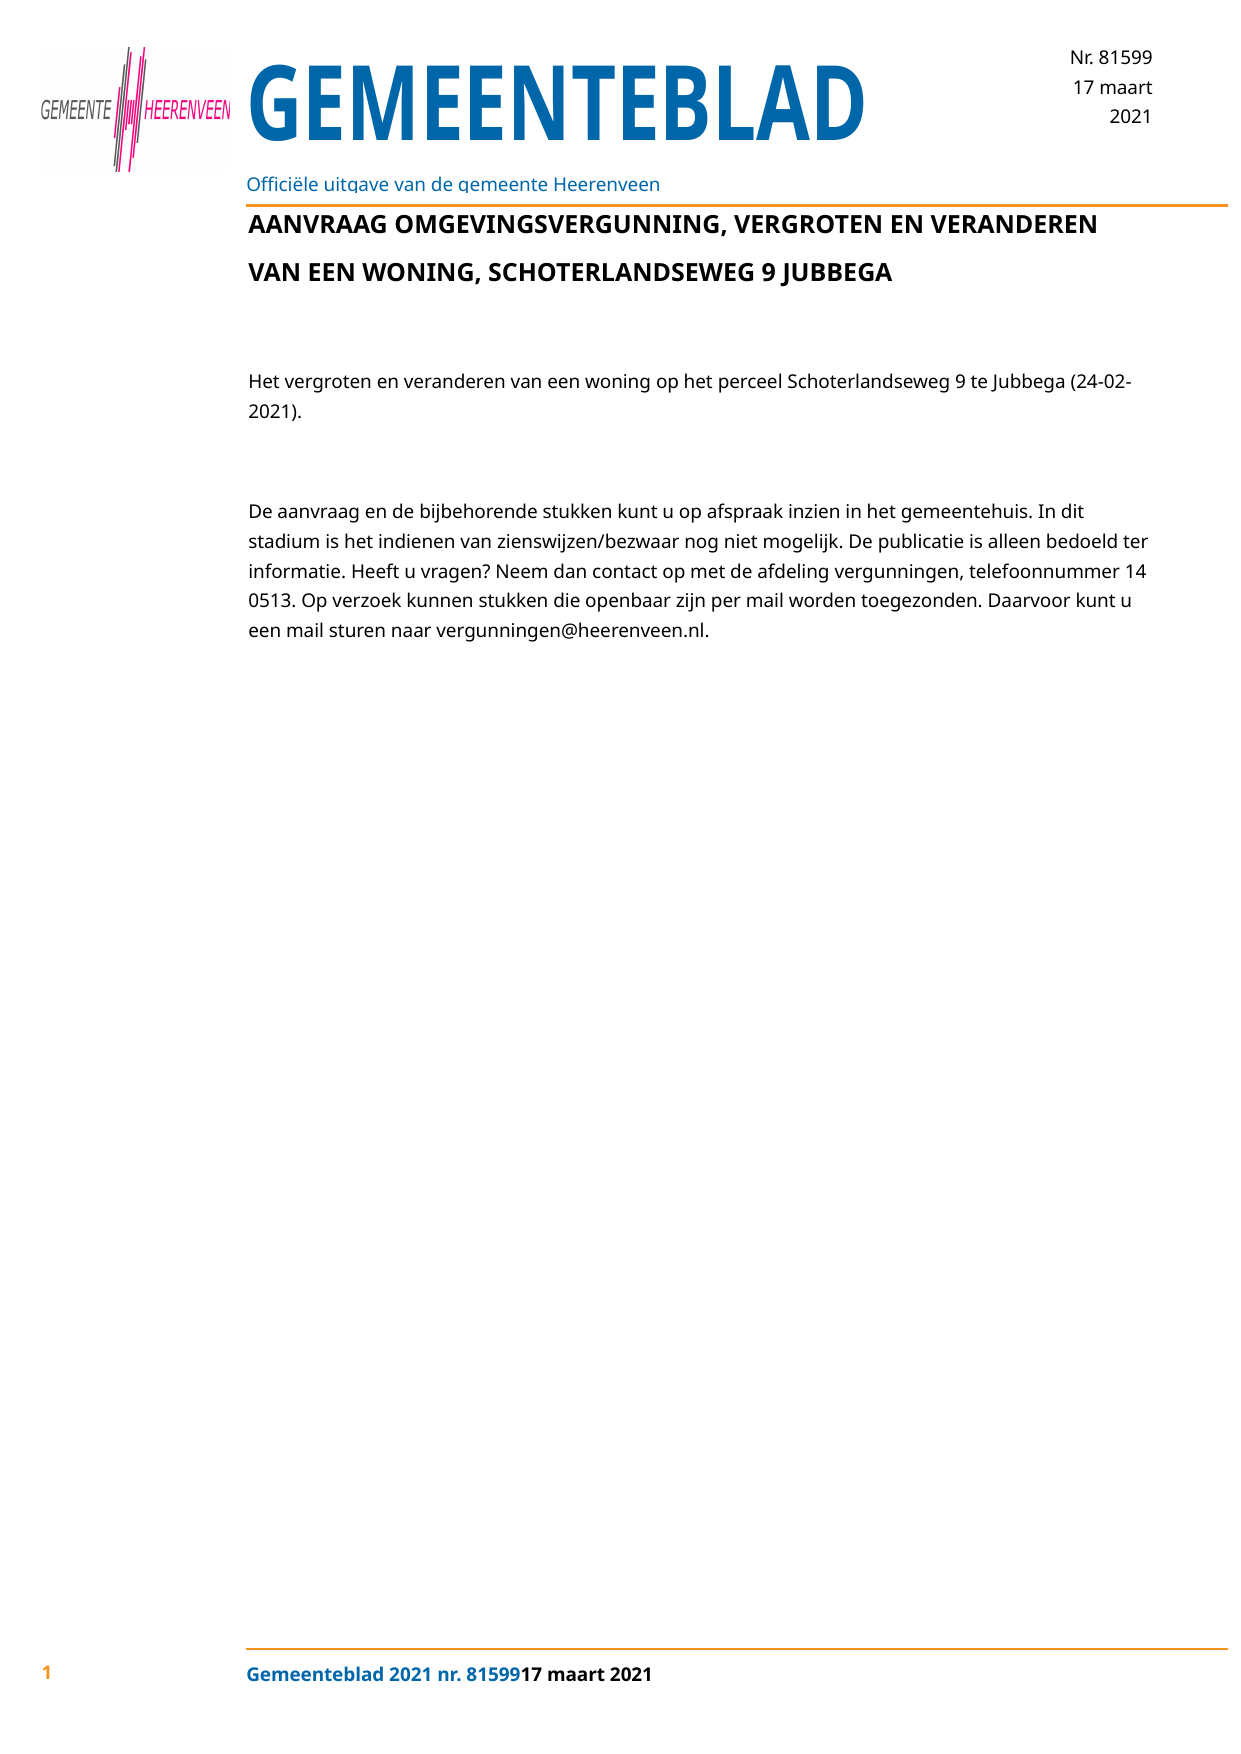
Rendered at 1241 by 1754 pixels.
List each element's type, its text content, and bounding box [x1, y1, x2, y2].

text AANVRAAG OMGEVINGSVERGUNNING, VERGROTEN EN VERANDEREN VAN EEN WONING, SCHOTERLANDSEWEG 9 JUBBEGA [248, 207, 1152, 288]
text Het vergroten en veranderen van een woning op het perceel Schoterlandseweg 9 te Jubbega (24-02-2021). [248, 368, 1152, 424]
picture [41, 47, 231, 172]
text De aanvraag en de bijbehorende stukken kunt u op afspraak inzien in het gemeentehuis. In dit stadium is het indienen van zienswijzen/bezwaar nog niet mogelijk. De publicatie is alleen bedoeld ter informatie. Heeft u vragen? Neem dan contact op met de afdeling vergunningen, telefoonnummer 14 0513. Op verzoek kunnen stukken die openbaar zijn per mail worden toegezonden. Daarvoor kunt u een mail sturen naar vergunningen@heerenveen.nl. [248, 499, 1152, 643]
